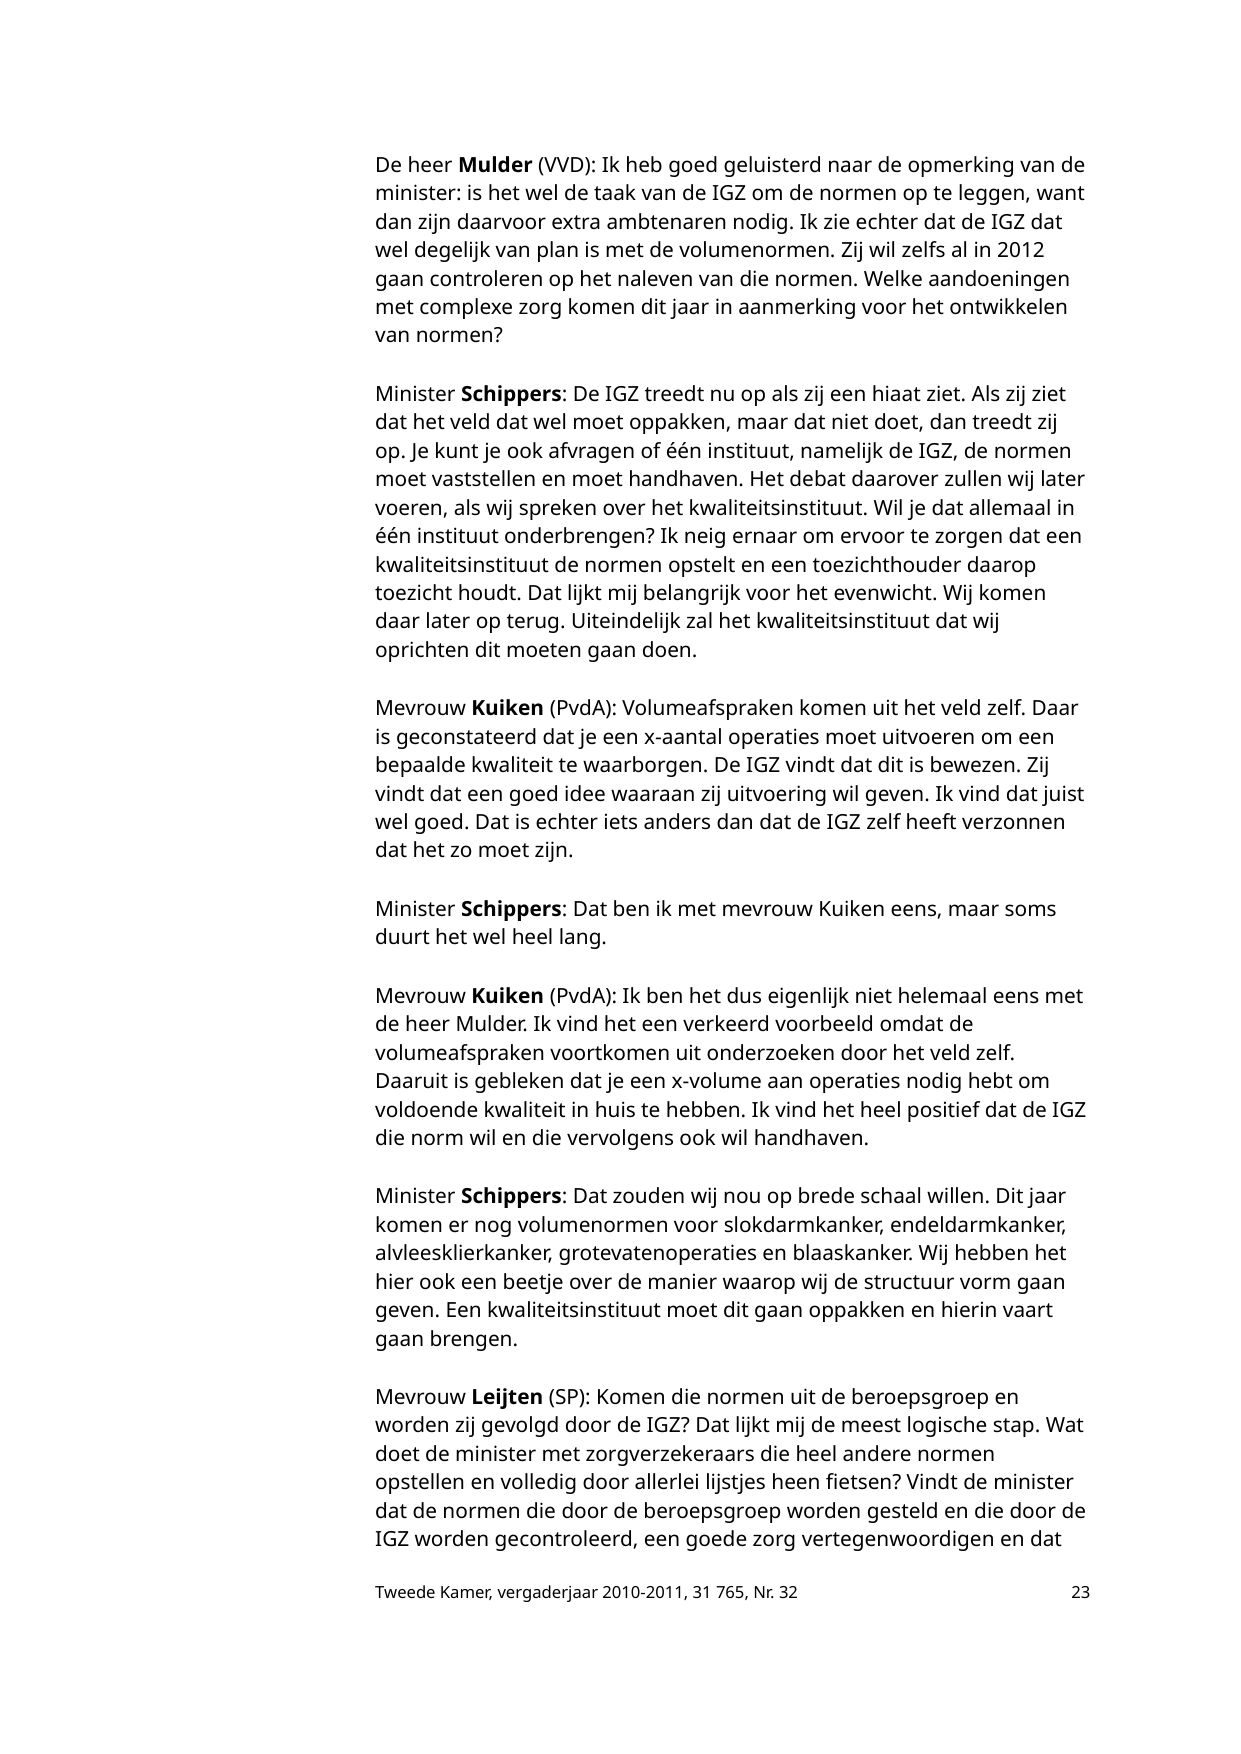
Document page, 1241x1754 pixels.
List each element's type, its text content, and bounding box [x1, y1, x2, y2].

text Mevrouw Kuiken (PvdA): Volumeafspraken komen uit het veld zelf. Daar is geconstateerd dat je een x-aantal operaties moet uitvoeren om een bepaalde kwaliteit te waarborgen. De IGZ vindt dat dit is bewezen. Zij vindt dat een goed idee waaraan zij uitvoering wil geven. Ik vind dat juist wel goed. Dat is echter iets anders dan dat de IGZ zelf heeft verzonnen dat het zo moet zijn. [375, 693, 1090, 864]
text Minister Schippers: Dat ben ik met mevrouw Kuiken eens, maar soms duurt het wel heel lang. [375, 894, 1090, 951]
text Minister Schippers: De IGZ treedt nu op als zij een hiaat ziet. Als zij ziet dat het veld dat wel moet oppakken, maar dat niet doet, dan treedt zij op. Je kunt je ook afvragen of één instituut, namelijk de IGZ, de normen moet vaststellen en moet handhaven. Het debat daarover zullen wij later voeren, als wij spreken over het kwaliteitsinstituut. Wil je dat allemaal in één instituut onderbrengen? Ik neig ernaar om ervoor te zorgen dat een kwaliteitsinstituut de normen opstelt en een toezichthouder daarop toezicht houdt. Dat lijkt mij belangrijk voor het evenwicht. Wij komen daar later op terug. Uiteindelijk zal het kwaliteitsinstituut dat wij oprichten dit moeten gaan doen. [375, 379, 1090, 663]
text Mevrouw Kuiken (PvdA): Ik ben het dus eigenlijk niet helemaal eens met de heer Mulder. Ik vind het een verkeerd voorbeeld omdat de volumeafspraken voortkomen uit onderzoeken door het veld zelf. Daaruit is gebleken dat je een x-volume aan operaties nodig hebt om voldoende kwaliteit in huis te hebben. Ik vind het heel positief dat de IGZ die norm wil en die vervolgens ook wil handhaven. [375, 981, 1090, 1152]
text Mevrouw Leijten (SP): Komen die normen uit de beroepsgroep en worden zij gevolgd door de IGZ? Dat lijkt mij de meest logische stap. Wat doet de minister met zorgverzekeraars die heel andere normen opstellen en volledig door allerlei lijstjes heen fietsen? Vindt de minister dat de normen die door de beroepsgroep worden gesteld en die door de IGZ worden gecontroleerd, een goede zorg vertegenwoordigen en dat [375, 1382, 1090, 1553]
text De heer Mulder (VVD): Ik heb goed geluisterd naar de opmerking van de minister: is het wel de taak van de IGZ om de normen op te leggen, want dan zijn daarvoor extra ambtenaren nodig. Ik zie echter dat de IGZ dat wel degelijk van plan is met de volumenormen. Zij wil zelfs al in 2012 gaan controleren op het naleven van die normen. Welke aandoeningen met complexe zorg komen dit jaar in aanmerking voor het ontwikkelen van normen? [375, 150, 1090, 349]
text Minister Schippers: Dat zouden wij nou op brede schaal willen. Dit jaar komen er nog volumenormen voor slokdarmkanker, endeldarmkanker, alvleesklierkanker, grotevatenoperaties en blaaskanker. Wij hebben het hier ook een beetje over de manier waarop wij de structuur vorm gaan geven. Een kwaliteitsinstituut moet dit gaan oppakken en hierin vaart gaan brengen. [375, 1182, 1090, 1352]
